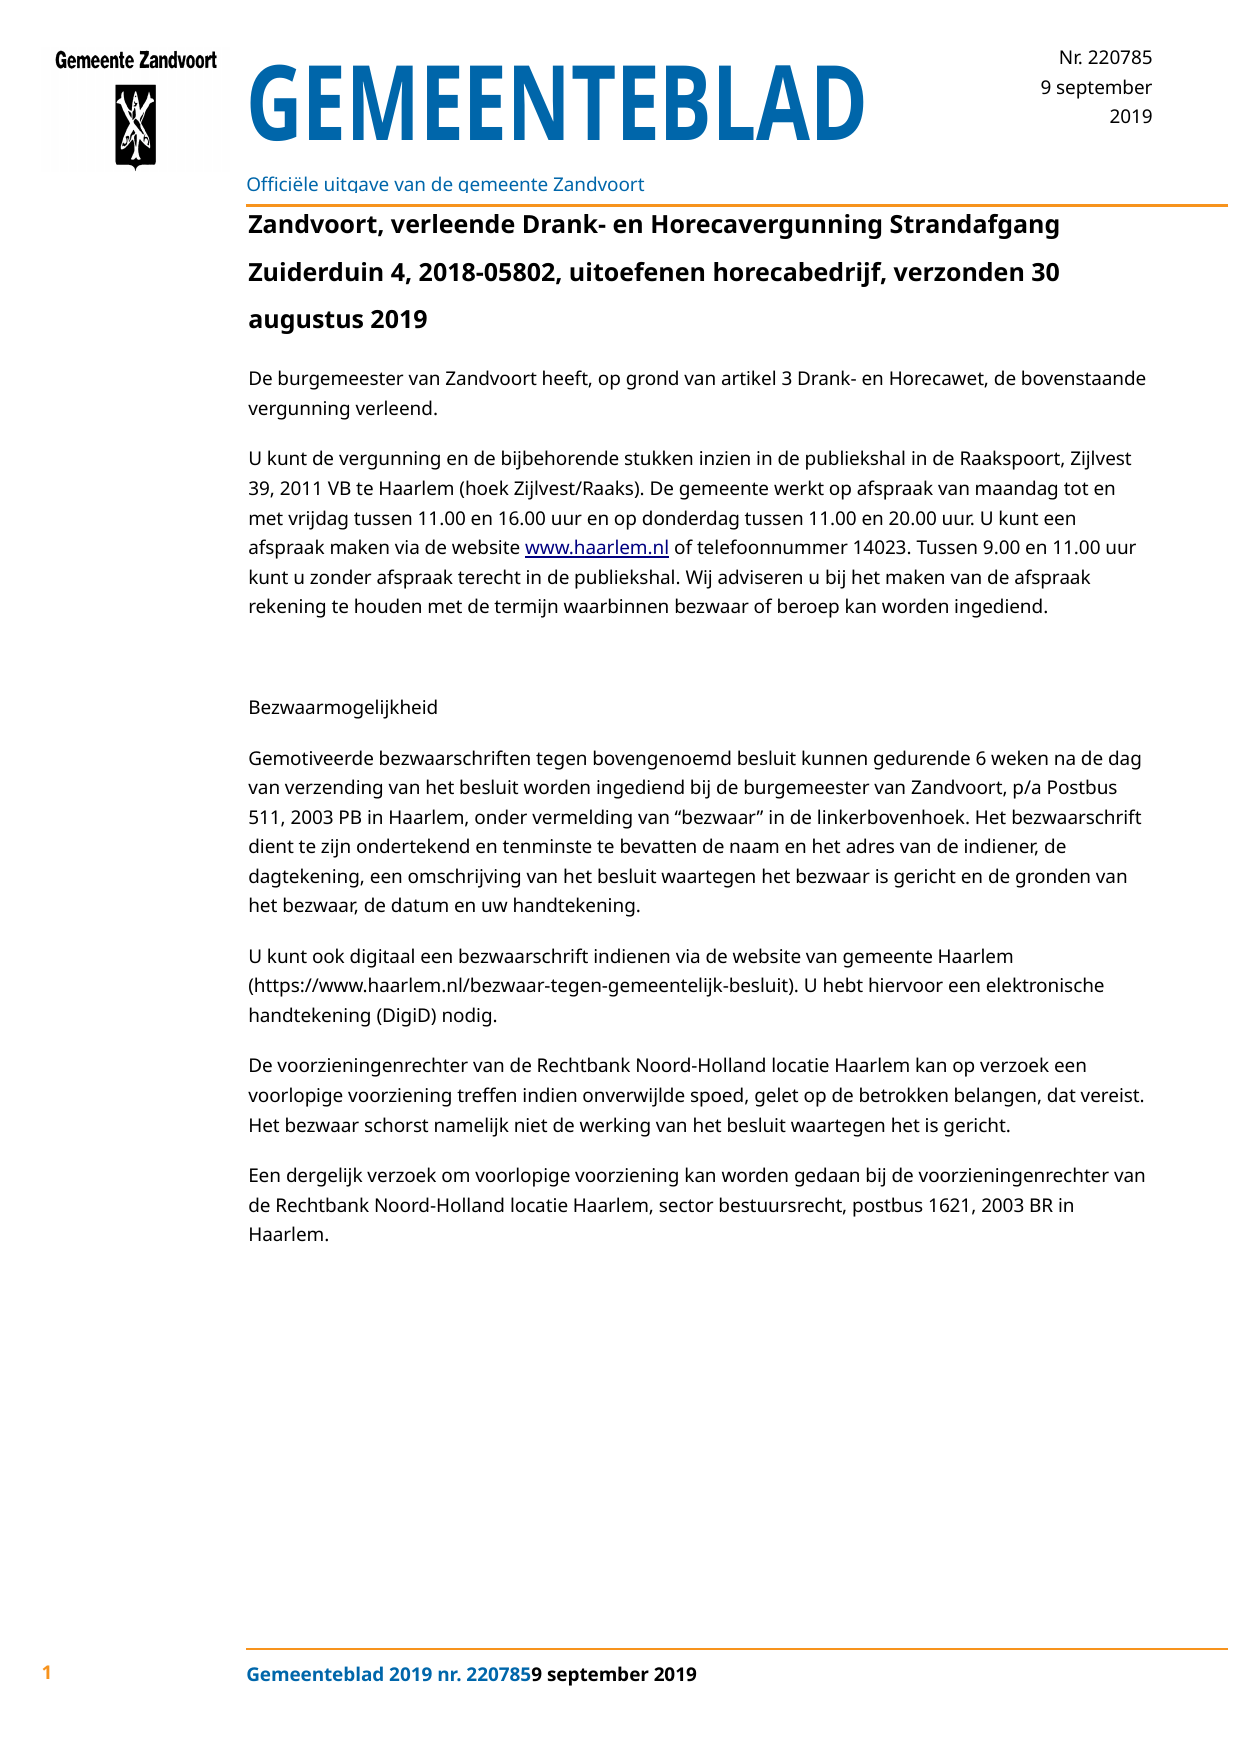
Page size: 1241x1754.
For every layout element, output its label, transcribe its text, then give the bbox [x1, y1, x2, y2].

text U kunt ook digitaal een bezwaarschrift indienen via de website van gemeente Haarlem (https://www.haarlem.nl/bezwaar-tegen-gemeentelijk-besluit). U hebt hiervoor een elektronische handtekening (DigiD) nodig. [248, 943, 1152, 1028]
text De voorzieningenrechter van de Rechtbank Noord-Holland locatie Haarlem kan op verzoek een voorlopige voorziening treffen indien onverwijlde spoed, gelet op de betrokken belangen, dat vereist. Het bezwaar schorst namelijk niet de werking van het besluit waartegen het is gericht. [248, 1053, 1152, 1137]
text U kunt de vergunning en de bijbehorende stukken inzien in de publiekshal in de Raakspoort, Zijlvest 39, 2011 VB te Haarlem (hoek Zijlvest/Raaks). De gemeente werkt op afspraak van maandag tot en met vrijdag tussen 11.00 en 16.00 uur en op donderdag tussen 11.00 en 20.00 uur. U kunt een afspraak maken via de website www.haarlem.nl of telefoonnummer 14023. Tussen 9.00 en 11.00 uur kunt u zonder afspraak terecht in de publiekshal. Wij adviseren u bij het maken van de afspraak rekening te houden met de termijn waarbinnen bezwaar of beroep kan worden ingediend. [248, 446, 1152, 619]
text Gemotiveerde bezwaarschriften tegen bovengenoemd besluit kunnen gedurende 6 weken na de dag van verzending van het besluit worden ingediend bij de burgemeester van Zandvoort, p/a Postbus 511, 2003 PB in Haarlem, onder vermelding van “bezwaar” in de linkerbovenhoek. Het bezwaarschrift dient te zijn ondertekend en tenminste te bevatten de naam en het adres van de indiener, de dagtekening, een omschrijving van het besluit waartegen het bezwaar is gericht en de gronden van het bezwaar, de datum en uw handtekening. [248, 745, 1152, 918]
text Zandvoort, verleende Drank- en Horecavergunning Strandafgang Zuiderduin 4, 2018-05802, uitoefenen horecabedrijf, verzonden 30 augustus 2019 [248, 207, 1152, 336]
text Een dergelijk verzoek om voorlopige voorziening kan worden gedaan bij de voorzieningenrechter van de Rechtbank Noord-Holland locatie Haarlem, sector bestuursrecht, postbus 1621, 2003 BR in Haarlem. [248, 1162, 1152, 1247]
text De burgemeester van Zandvoort heeft, op grond van artikel 3 Drank- en Horecawet, de bovenstaande vergunning verleend. [248, 366, 1152, 421]
text Bezwaarmogelijkheid [248, 694, 1152, 720]
picture [41, 47, 231, 172]
